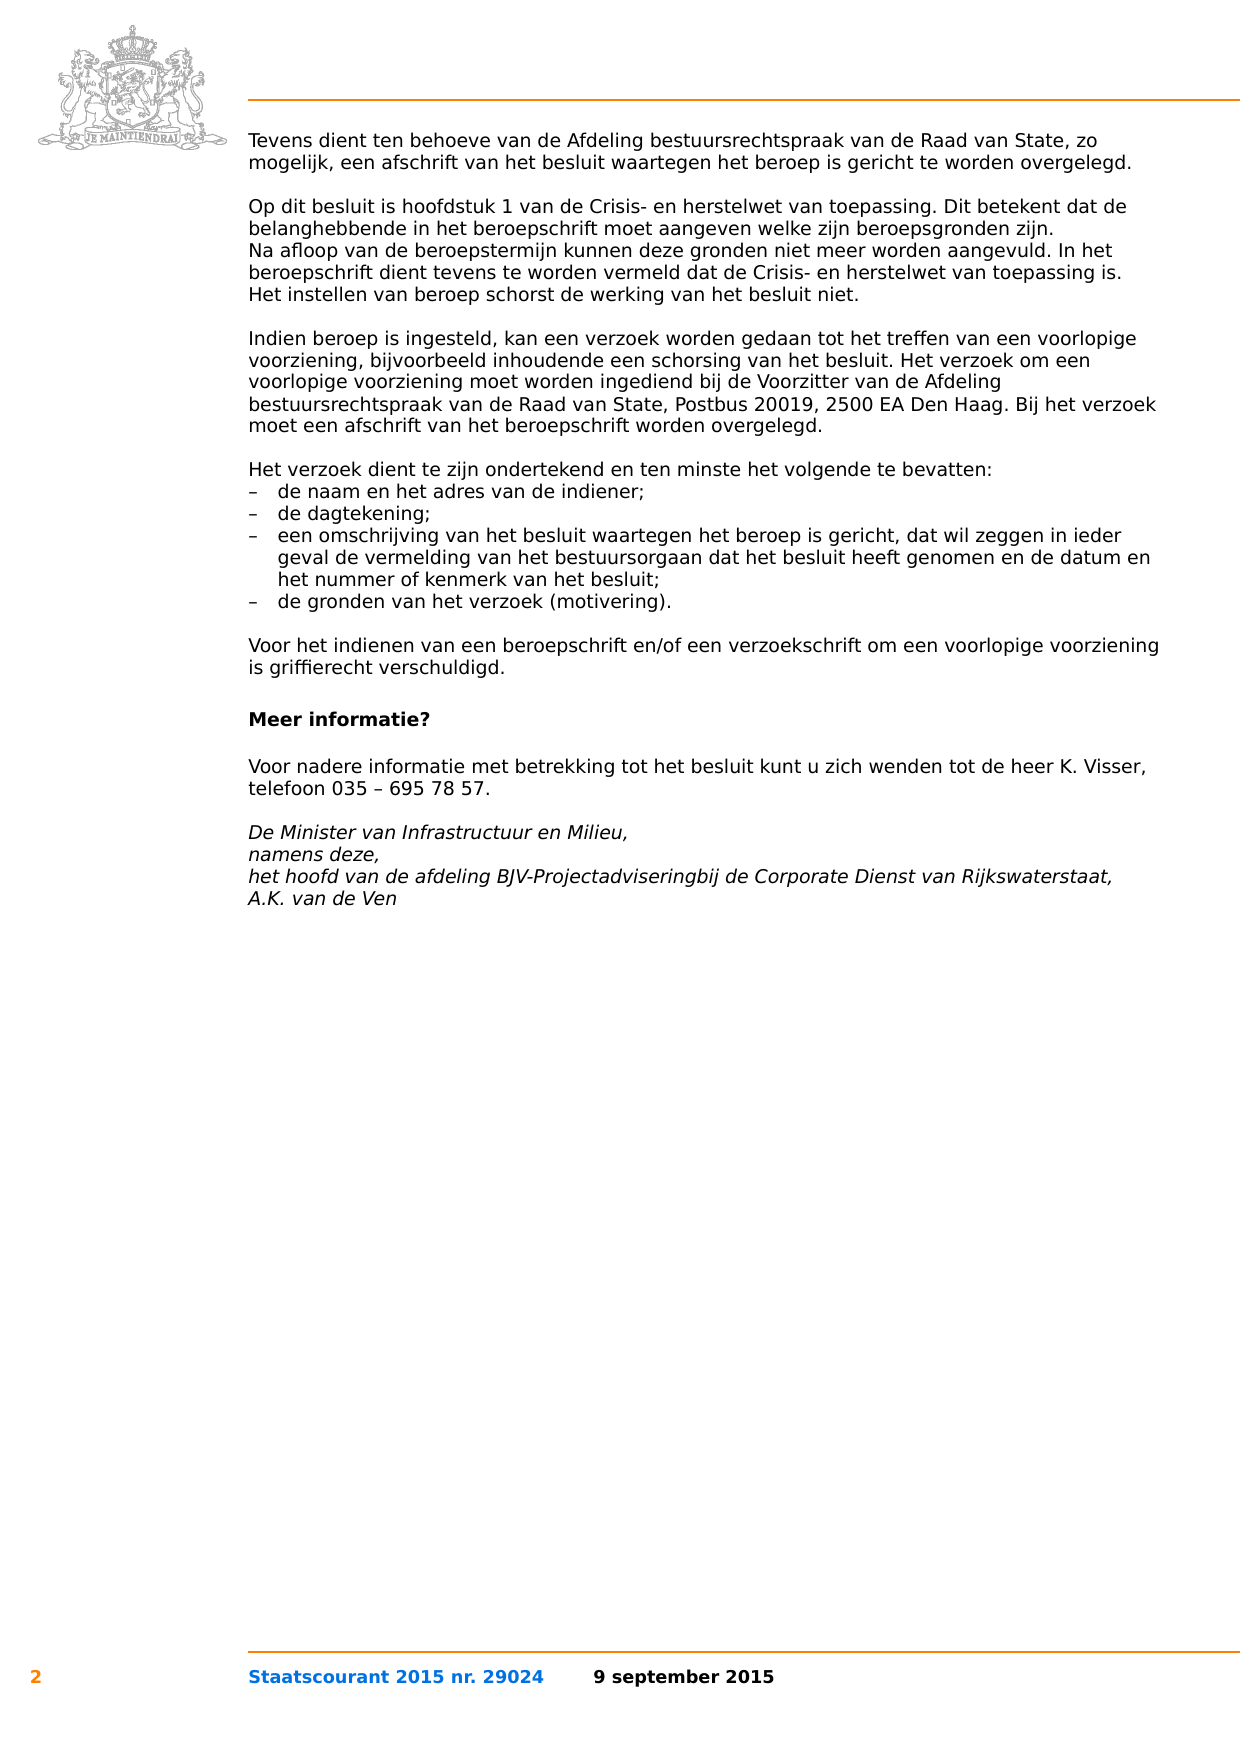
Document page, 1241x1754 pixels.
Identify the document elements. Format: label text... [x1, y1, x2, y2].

text Het instellen van beroep schorst de werking van het besluit niet. [248, 284, 1163, 306]
text Indien beroep is ingesteld, kan een verzoek worden gedaan tot het treffen van een voorlopige voorziening, bijvoorbeeld inhoudende een schorsing van het besluit. Het verzoek om een voorlopige voorziening moet worden ingediend bij de Voorzitter van de Afdeling bestuursrechtspraak van de Raad van State, Postbus 20019, 2500 EA Den Haag. Bij het verzoek moet een afschrift van het beroepschrift worden overgelegd. [248, 327, 1163, 437]
text – een omschrijving van het besluit waartegen het beroep is gericht, dat wil zeggen in ieder geval de vermelding van het bestuursorgaan dat het besluit heeft genomen en de datum en het nummer of kenmerk van het besluit; [248, 525, 1163, 591]
subtitle Meer informatie? [248, 709, 1163, 731]
text Na afloop van de beroepstermijn kunnen deze gronden niet meer worden aangevuld. In het beroepschrift dient tevens te worden vermeld dat de Crisis- en herstelwet van toepassing is. [248, 240, 1163, 284]
text Tevens dient ten behoeve van de Afdeling bestuursrechtspraak van de Raad van State, zo mogelijk, een afschrift van het besluit waartegen het beroep is gericht te worden overgelegd. [248, 130, 1163, 174]
text Voor nadere informatie met betrekking tot het besluit kunt u zich wenden tot de heer K. Visser, telefoon 035 – 695 78 57. [248, 756, 1163, 800]
text Op dit besluit is hoofdstuk 1 van de Crisis- en herstelwet van toepassing. Dit betekent dat de belanghebbende in het beroepschrift moet aangeven welke zijn beroepsgronden zijn. [248, 196, 1163, 240]
text – de gronden van het verzoek (motivering). [248, 591, 1163, 613]
text Voor het indienen van een beroepschrift en/of een verzoekschrift om een voorlopige voorziening is griffierecht verschuldigd. [248, 635, 1163, 679]
picture [38, 25, 227, 150]
text – de dagtekening; [248, 503, 1163, 525]
text – de naam en het adres van de indiener; [248, 481, 1163, 503]
text Het verzoek dient te zijn ondertekend en ten minste het volgende te bevatten: [248, 459, 1163, 481]
text De Minister van Infrastructuur en Milieu, namens deze, het hoofd van de afdeling BJV-Projectadviseringbij de Corporate Dienst van Rijkswaterstaat, A.K. van de Ven [248, 822, 1163, 910]
